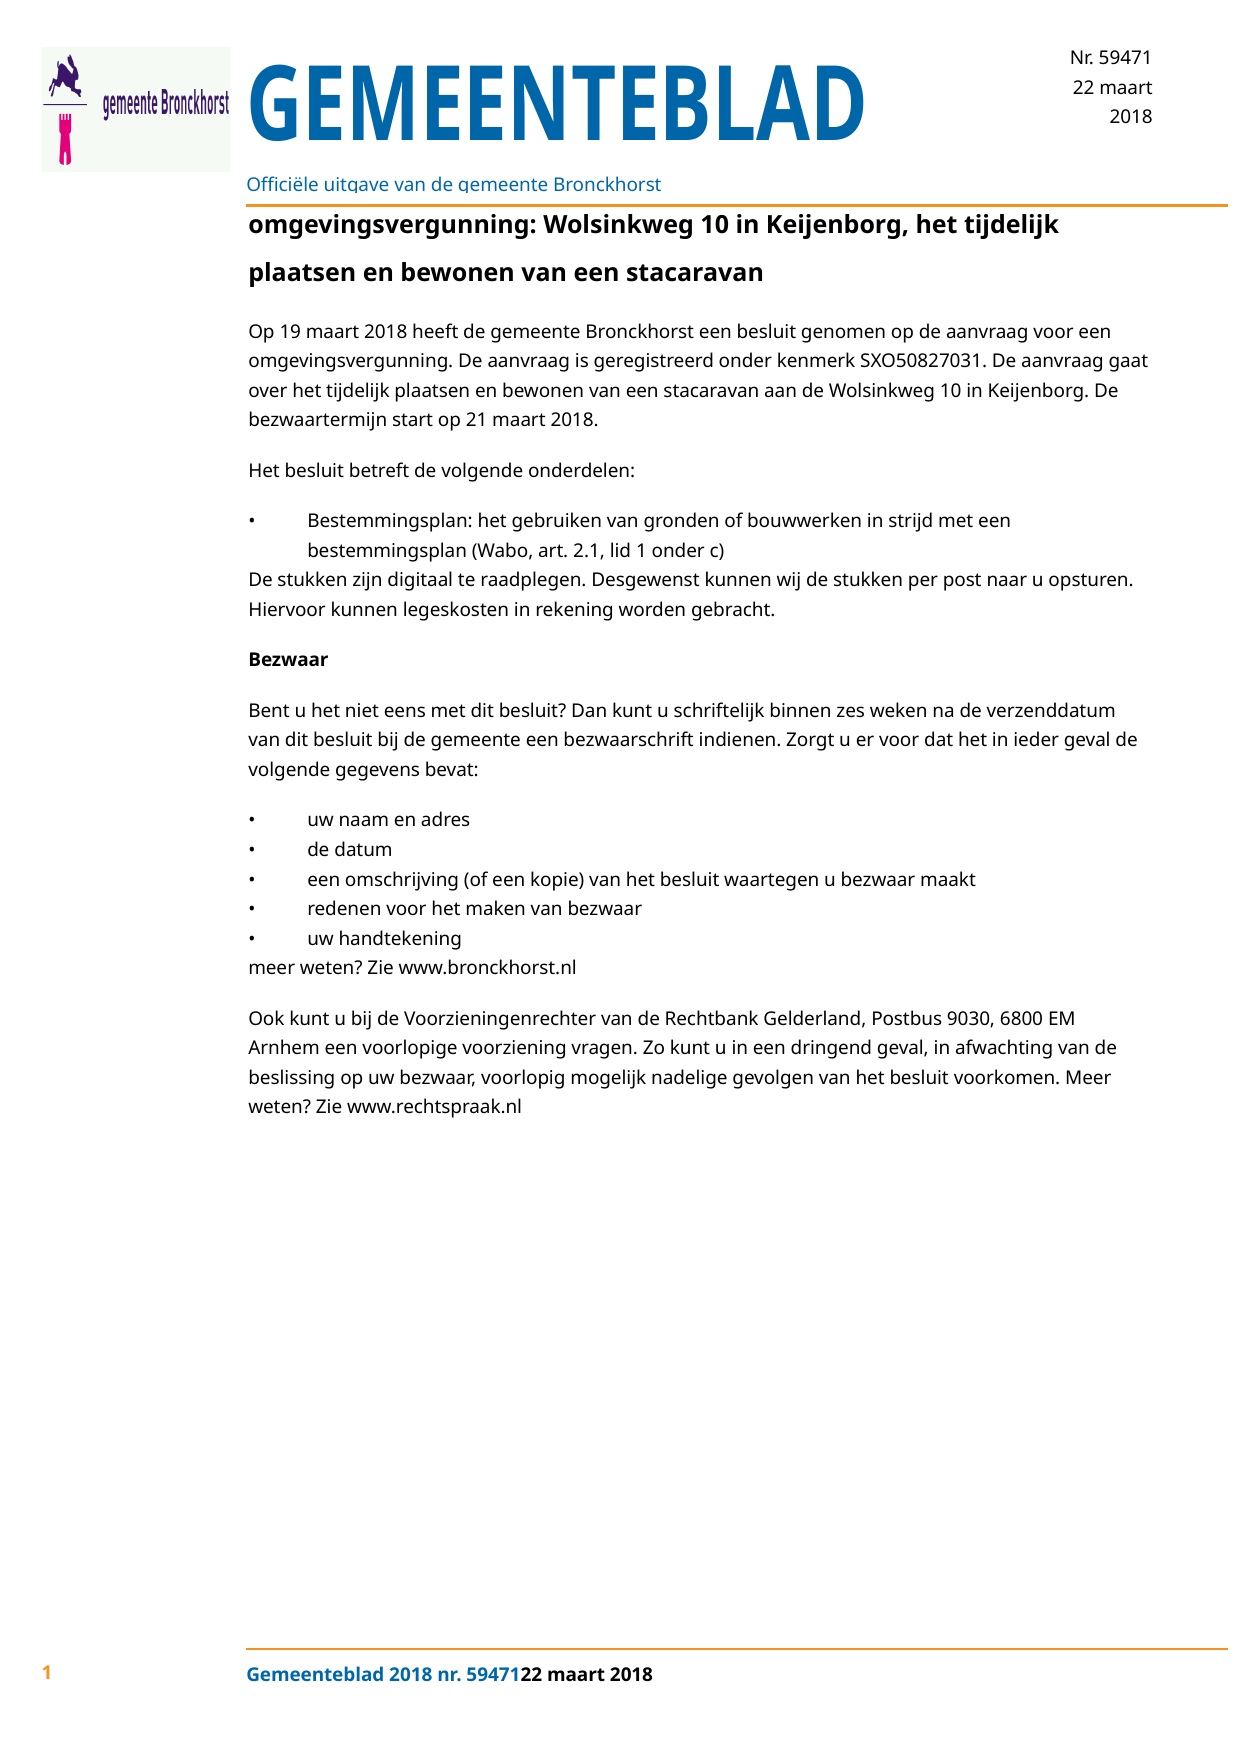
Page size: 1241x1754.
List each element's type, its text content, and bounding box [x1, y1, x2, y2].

text omgevingsvergunning: Wolsinkweg 10 in Keijenborg, het tijdelijk plaatsen en bewonen van een stacaravan [248, 207, 1152, 288]
list uw naam en adres [248, 807, 1152, 832]
list een omschrijving (of een kopie) van het besluit waartegen u bezwaar maakt [248, 866, 1152, 892]
text Ook kunt u bij de Voorzieningenrechter van de Rechtbank Gelderland, Postbus 9030, 6800 EM Arnhem een voorlopige voorziening vragen. Zo kunt u in een dringend geval, in afwachting van de beslissing op uw bezwaar, voorlopig mogelijk nadelige gevolgen van het besluit voorkomen. Meer weten? Zie www.rechtspraak.nl [248, 1005, 1152, 1119]
text Bezwaar [248, 647, 1152, 672]
text Bent u het niet eens met dit besluit? Dan kunt u schriftelijk binnen zes weken na de verzenddatum van dit besluit bij de gemeente een bezwaarschrift indienen. Zorgt u er voor dat het in ieder geval de volgende gegevens bevat: [248, 697, 1152, 782]
list Bestemmingsplan: het gebruiken van gronden of bouwwerken in strijd met een bestemmingsplan (Wabo, art. 2.1, lid 1 onder c) [248, 507, 1152, 563]
text De stukken zijn digitaal te raadplegen. Desgewenst kunnen wij de stukken per post naar u opsturen. Hiervoor kunnen legeskosten in rekening worden gebracht. [248, 567, 1152, 622]
list redenen voor het maken van bezwaar [248, 895, 1152, 921]
text Het besluit betreft de volgende onderdelen: [248, 457, 1152, 483]
list uw handtekening [248, 925, 1152, 951]
text Op 19 maart 2018 heeft de gemeente Bronckhorst een besluit genomen op de aanvraag voor een omgevingsvergunning. De aanvraag is geregistreerd onder kenmerk SXO50827031. De aanvraag gaat over het tijdelijk plaatsen en bewonen van een stacaravan aan de Wolsinkweg 10 in Keijenborg. De bezwaartermijn start op 21 maart 2018. [248, 318, 1152, 432]
picture [41, 47, 231, 172]
list de datum [248, 836, 1152, 862]
text meer weten? Zie www.bronckhorst.nl [248, 954, 1152, 980]
